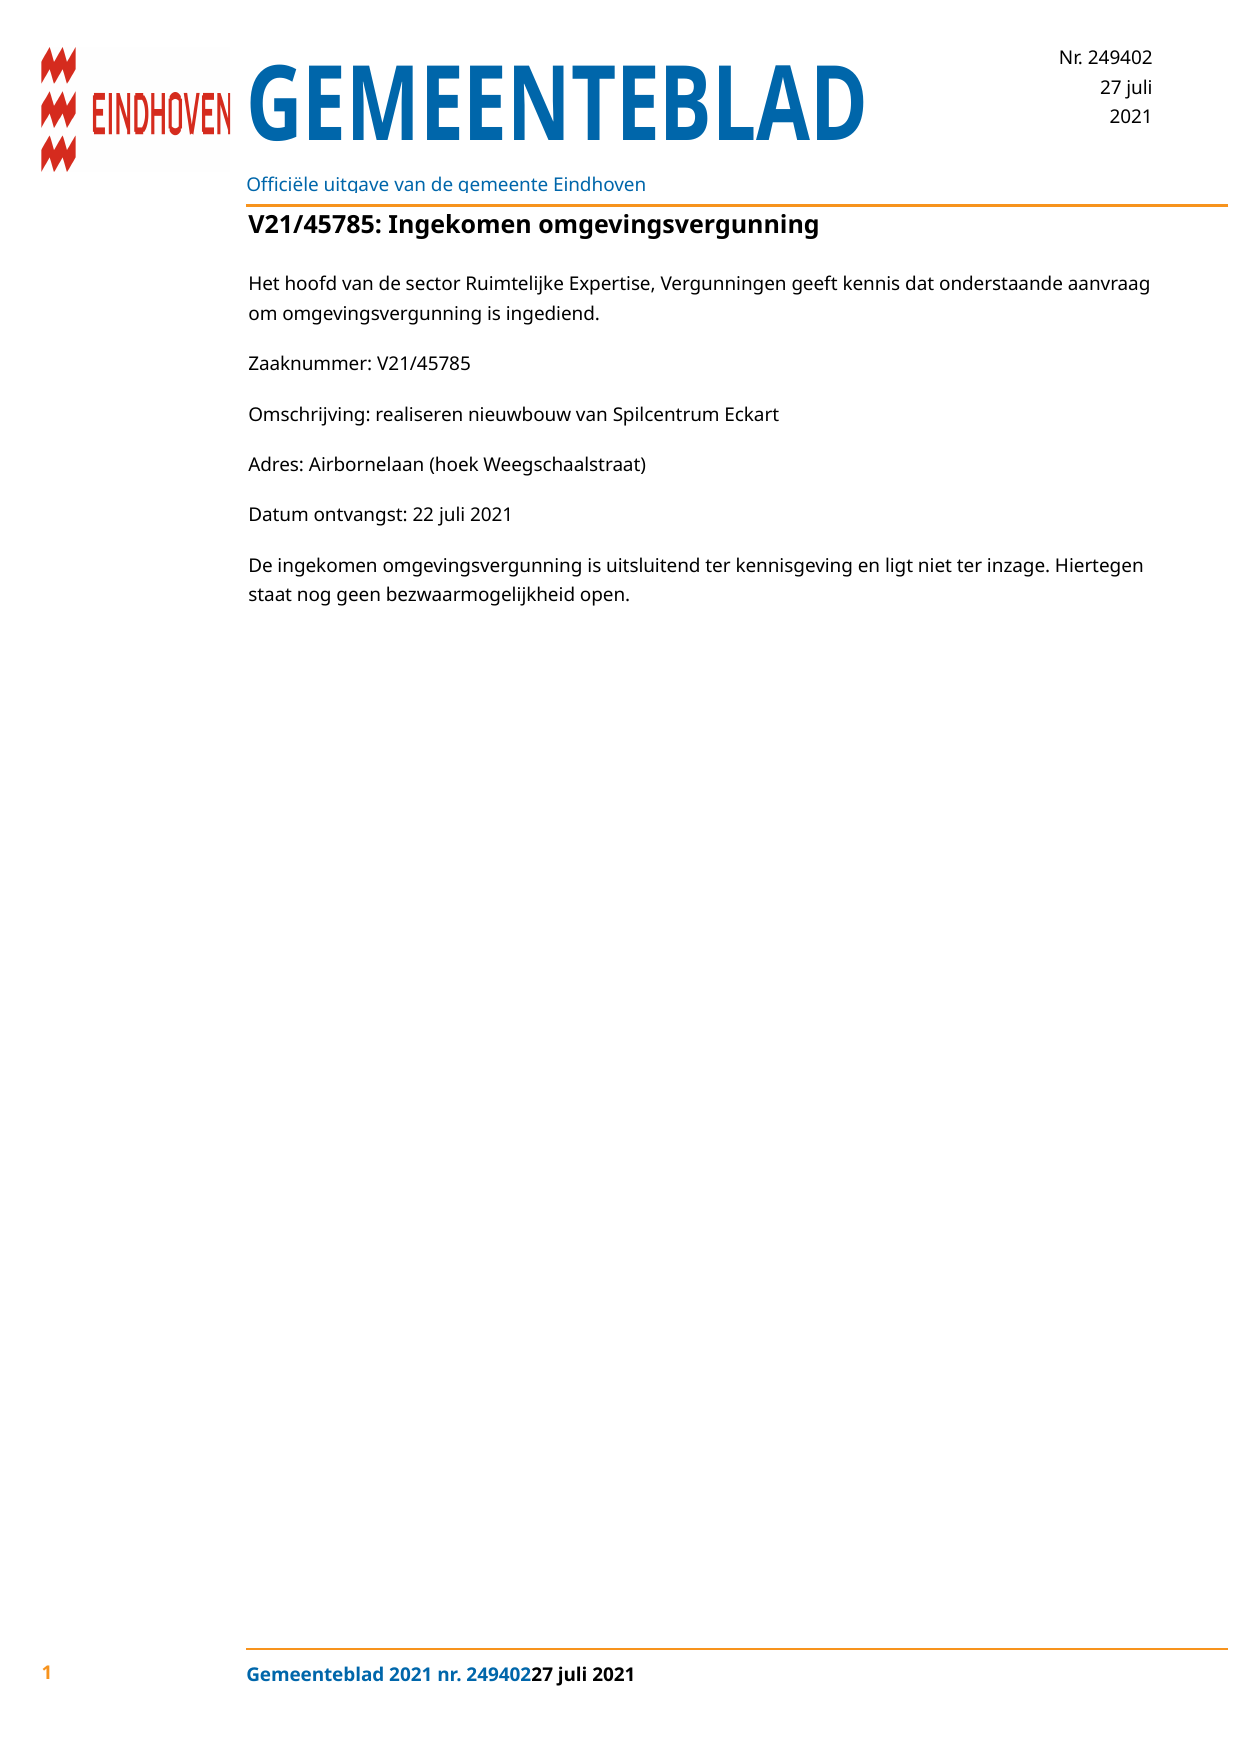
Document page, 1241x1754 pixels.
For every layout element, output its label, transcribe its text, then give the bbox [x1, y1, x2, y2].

text Zaaknummer: V21/45785 [248, 350, 1152, 376]
text V21/45785: Ingekomen omgevingsvergunning [248, 207, 1152, 241]
text Datum ontvangst: 22 juli 2021 [248, 502, 1152, 527]
text Het hoofd van de sector Ruimtelijke Expertise, Vergunningen geeft kennis dat onderstaande aanvraag om omgevingsvergunning is ingediend. [248, 270, 1152, 326]
text Omschrijving: realiseren nieuwbouw van Spilcentrum Eckart [248, 401, 1152, 426]
picture [41, 47, 231, 172]
text Adres: Airbornelaan (hoek Weegschaalstraat) [248, 451, 1152, 477]
text De ingekomen omgevingsvergunning is uitsluitend ter kennisgeving en ligt niet ter inzage. Hiertegen staat nog geen bezwaarmogelijkheid open. [248, 552, 1152, 607]
